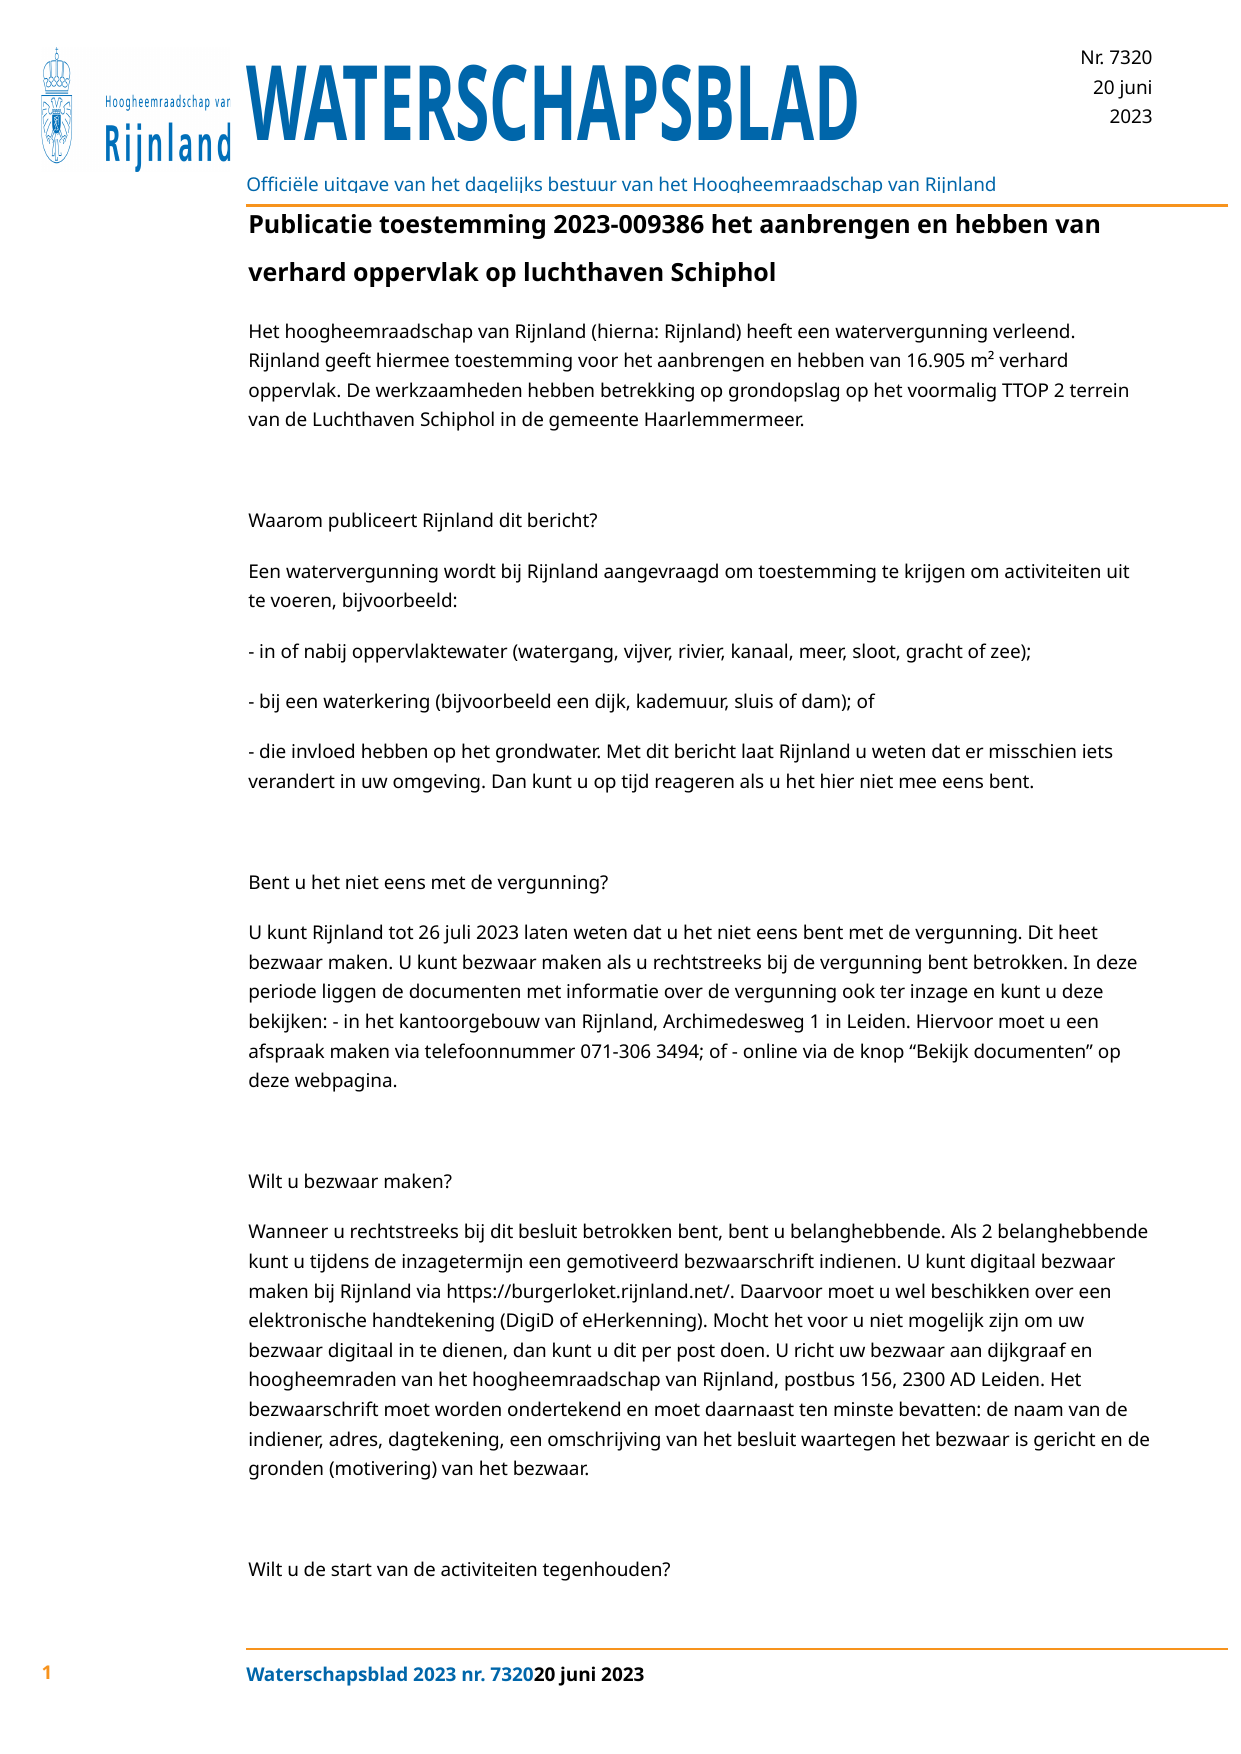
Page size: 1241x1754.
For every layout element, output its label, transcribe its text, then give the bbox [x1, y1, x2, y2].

text - in of nabij oppervlaktewater (watergang, vijver, rivier, kanaal, meer, sloot, gracht of zee); [248, 638, 1152, 664]
text Publicatie toestemming 2023-009386 het aanbrengen en hebben van verhard oppervlak op luchthaven Schiphol [248, 207, 1152, 288]
text Wilt u bezwaar maken? [248, 1168, 1152, 1194]
text - die invloed hebben op het grondwater. Met dit bericht laat Rijnland u weten dat er misschien iets verandert in uw omgeving. Dan kunt u op tijd reageren als u het hier niet mee eens bent. [248, 739, 1152, 794]
text Wanneer u rechtstreeks bij dit besluit betrokken bent, bent u belanghebbende. Als 2 belanghebbende kunt u tijdens de inzagetermijn een gemotiveerd bezwaarschrift indienen. U kunt digitaal bezwaar maken bij Rijnland via https://burgerloket.rijnland.net/. Daarvoor moet u wel beschikken over een elektronische handtekening (DigiD of eHerkenning). Mocht het voor u niet mogelijk zijn om uw bezwaar digitaal in te dienen, dan kunt u dit per post doen. U richt uw bezwaar aan dijkgraaf en hoogheemraden van het hoogheemraadschap van Rijnland, postbus 156, 2300 AD Leiden. Het bezwaarschrift moet worden ondertekend en moet daarnaast ten minste bevatten: de naam van de indiener, adres, dagtekening, een omschrijving van het besluit waartegen het bezwaar is gericht en de gronden (motivering) van het bezwaar. [248, 1219, 1152, 1481]
text U kunt Rijnland tot 26 juli 2023 laten weten dat u het niet eens bent met de vergunning. Dit heet bezwaar maken. U kunt bezwaar maken als u rechtstreeks bij de vergunning bent betrokken. In deze periode liggen de documenten met informatie over de vergunning ook ter inzage en kunt u deze bekijken: - in het kantoorgebouw van Rijnland, Archimedesweg 1 in Leiden. Hiervoor moet u een afspraak maken via telefoonnummer 071-306 3494; of - online via de knop “Bekijk documenten” op deze webpagina. [248, 919, 1152, 1093]
text Wilt u de start van de activiteiten tegenhouden? [248, 1556, 1152, 1582]
text - bij een waterkering (bijvoorbeeld een dijk, kademuur, sluis of dam); of [248, 688, 1152, 714]
text Een watervergunning wordt bij Rijnland aangevraagd om toestemming te krijgen om activiteiten uit te voeren, bijvoorbeeld: [248, 558, 1152, 613]
text Waarom publiceert Rijnland dit bericht? [248, 507, 1152, 533]
text Het hoogheemraadschap van Rijnland (hierna: Rijnland) heeft een watervergunning verleend. Rijnland geeft hiermee toestemming voor het aanbrengen en hebben van 16.905 m² verhard oppervlak. De werkzaamheden hebben betrekking op grondopslag op het voormalig TTOP 2 terrein van de Luchthaven Schiphol in de gemeente Haarlemmermeer. [248, 318, 1152, 432]
picture [41, 47, 231, 172]
text Bent u het niet eens met de vergunning? [248, 869, 1152, 895]
